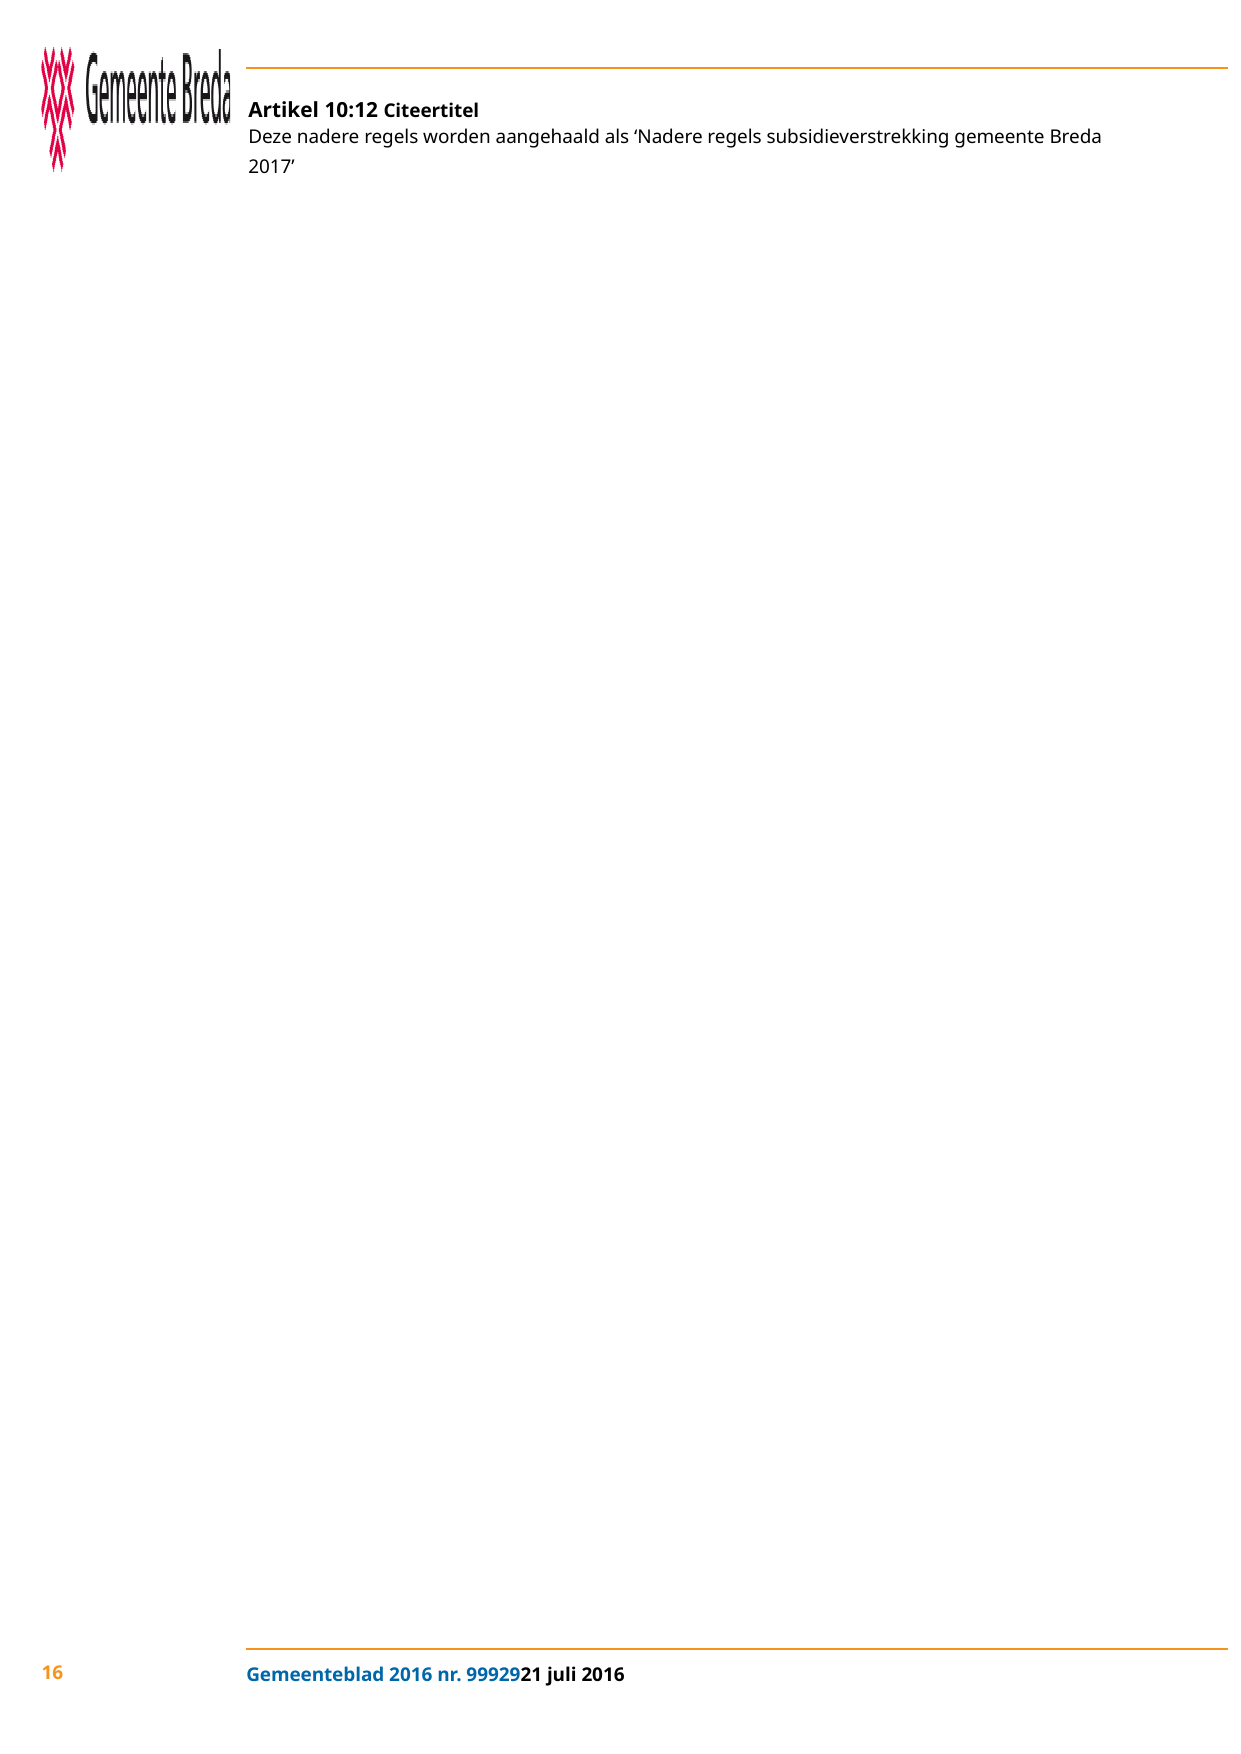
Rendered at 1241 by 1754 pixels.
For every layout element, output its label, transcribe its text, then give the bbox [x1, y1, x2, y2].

text Artikel 10:12 Citeertitel [248, 95, 1152, 123]
picture [41, 47, 231, 172]
text Deze nadere regels worden aangehaald als ‘Nadere regels subsidieverstrekking gemeente Breda 2017’ [248, 123, 1152, 178]
